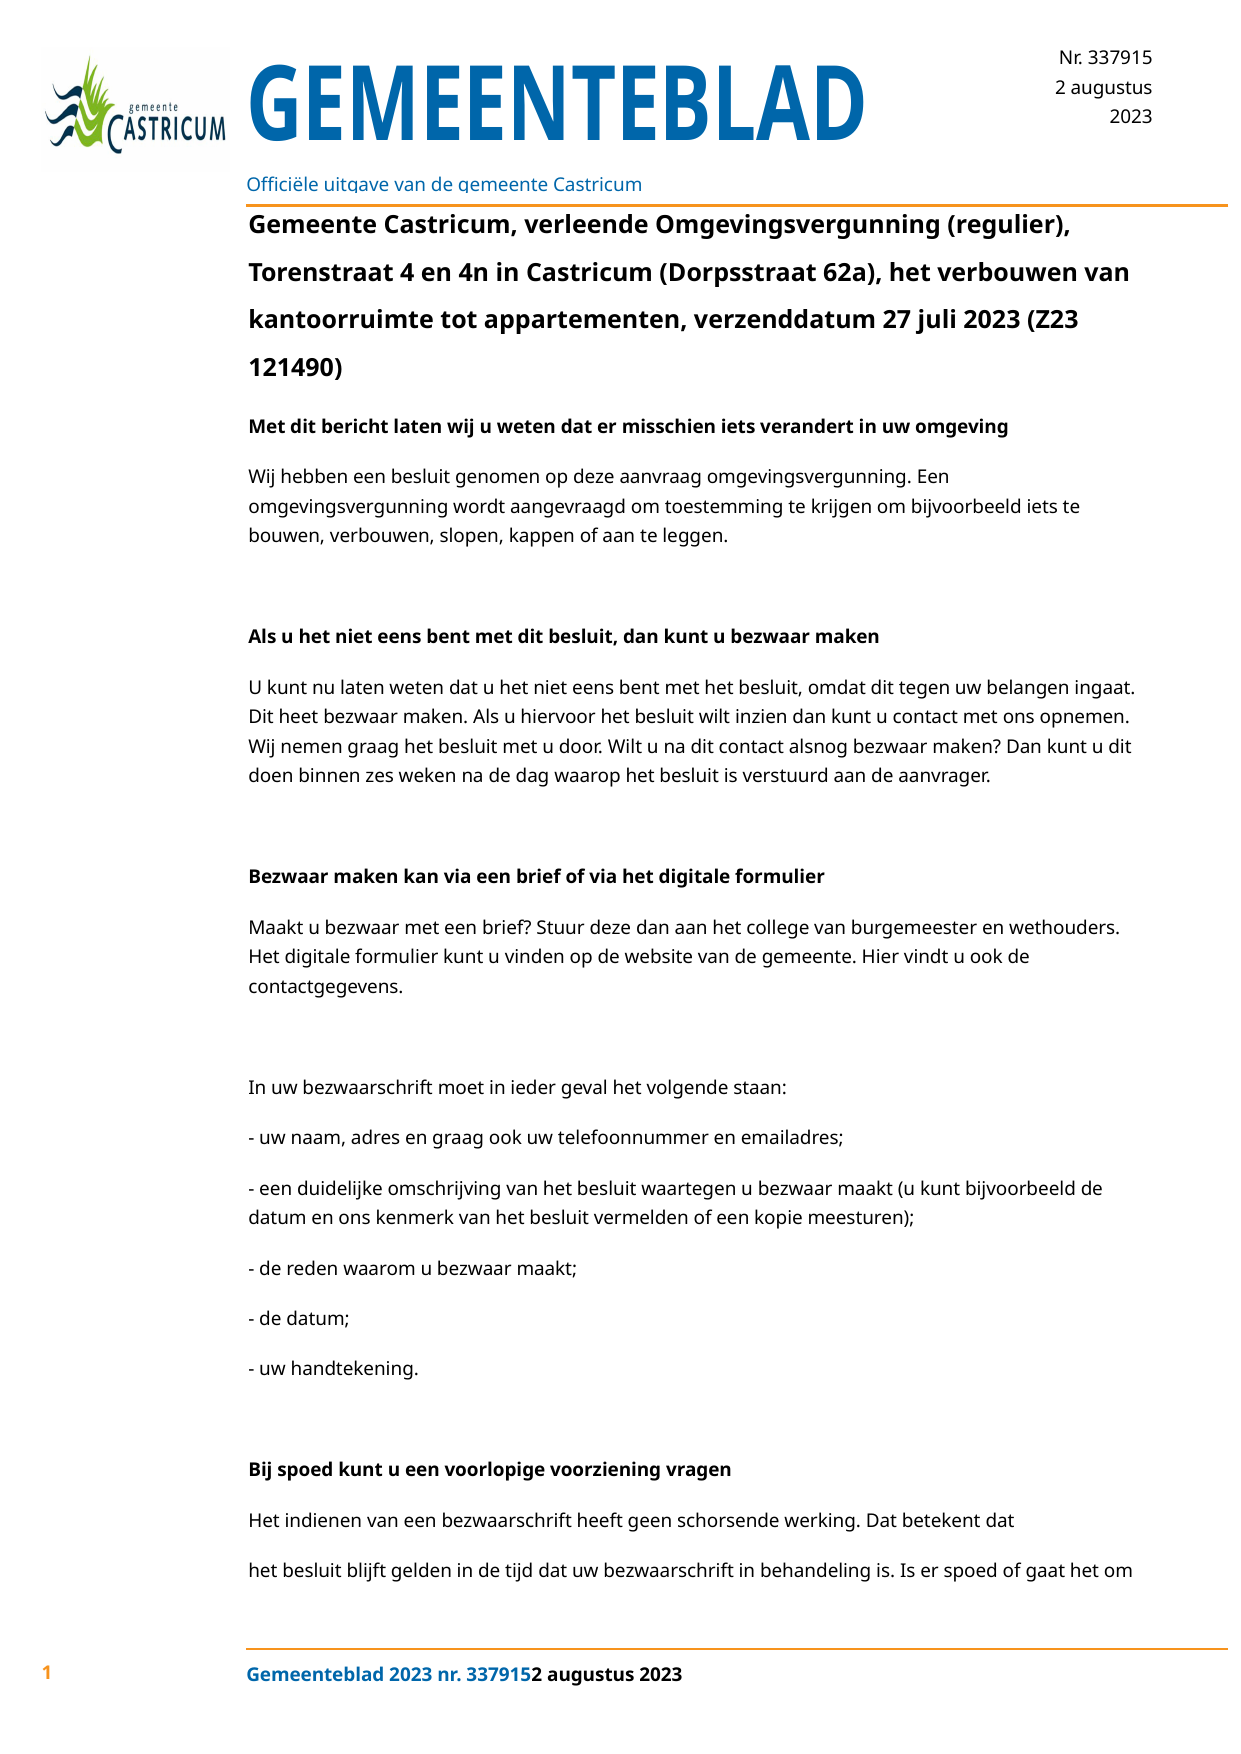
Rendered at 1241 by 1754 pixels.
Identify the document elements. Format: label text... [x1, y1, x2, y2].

text Bezwaar maken kan via een brief of via het digitale formulier [248, 863, 1152, 889]
text - uw naam, adres en graag ook uw telefoonnummer en emailadres; [248, 1124, 1152, 1150]
text Met dit bericht laten wij u weten dat er misschien iets verandert in uw omgeving [248, 413, 1152, 439]
picture [41, 47, 231, 172]
text het besluit blijft gelden in de tijd dat uw bezwaarschrift in behandeling is. Is er spoed of gaat het om [248, 1557, 1152, 1583]
text In uw bezwaarschrift moet in ieder geval het volgende staan: [248, 1074, 1152, 1100]
text Gemeente Castricum, verleende Omgevingsvergunning (regulier), Torenstraat 4 en 4n in Castricum (Dorpsstraat 62a), het verbouwen van kantoorruimte tot appartementen, verzenddatum 27 juli 2023 (Z23 121490) [248, 207, 1152, 384]
text Het indienen van een bezwaarschrift heeft geen schorsende werking. Dat betekent dat [248, 1507, 1152, 1533]
text Wij hebben een besluit genomen op deze aanvraag omgevingsvergunning. Een omgevingsvergunning wordt aangevraagd om toestemming te krijgen om bijvoorbeeld iets te bouwen, verbouwen, slopen, kappen of aan te leggen. [248, 463, 1152, 548]
text - uw handtekening. [248, 1356, 1152, 1381]
text U kunt nu laten weten dat u het niet eens bent met het besluit, omdat dit tegen uw belangen ingaat. Dit heet bezwaar maken. Als u hiervoor het besluit wilt inzien dan kunt u contact met ons opnemen. Wij nemen graag het besluit met u door. Wilt u na dit contact alsnog bezwaar maken? Dan kunt u dit doen binnen zes weken na de dag waarop het besluit is verstuurd aan de aanvrager. [248, 674, 1152, 788]
text Maakt u bezwaar met een brief? Stuur deze dan aan het college van burgemeester en wethouders. Het digitale formulier kunt u vinden op de website van de gemeente. Hier vindt u ook de contactgegevens. [248, 914, 1152, 999]
text - de reden waarom u bezwaar maakt; [248, 1255, 1152, 1281]
text - een duidelijke omschrijving van het besluit waartegen u bezwaar maakt (u kunt bijvoorbeeld de datum en ons kenmerk van het besluit vermelden of een kopie meesturen); [248, 1175, 1152, 1230]
text Bij spoed kunt u een voorlopige voorziening vragen [248, 1456, 1152, 1482]
text - de datum; [248, 1305, 1152, 1331]
text Als u het niet eens bent met dit besluit, dan kunt u bezwaar maken [248, 623, 1152, 649]
